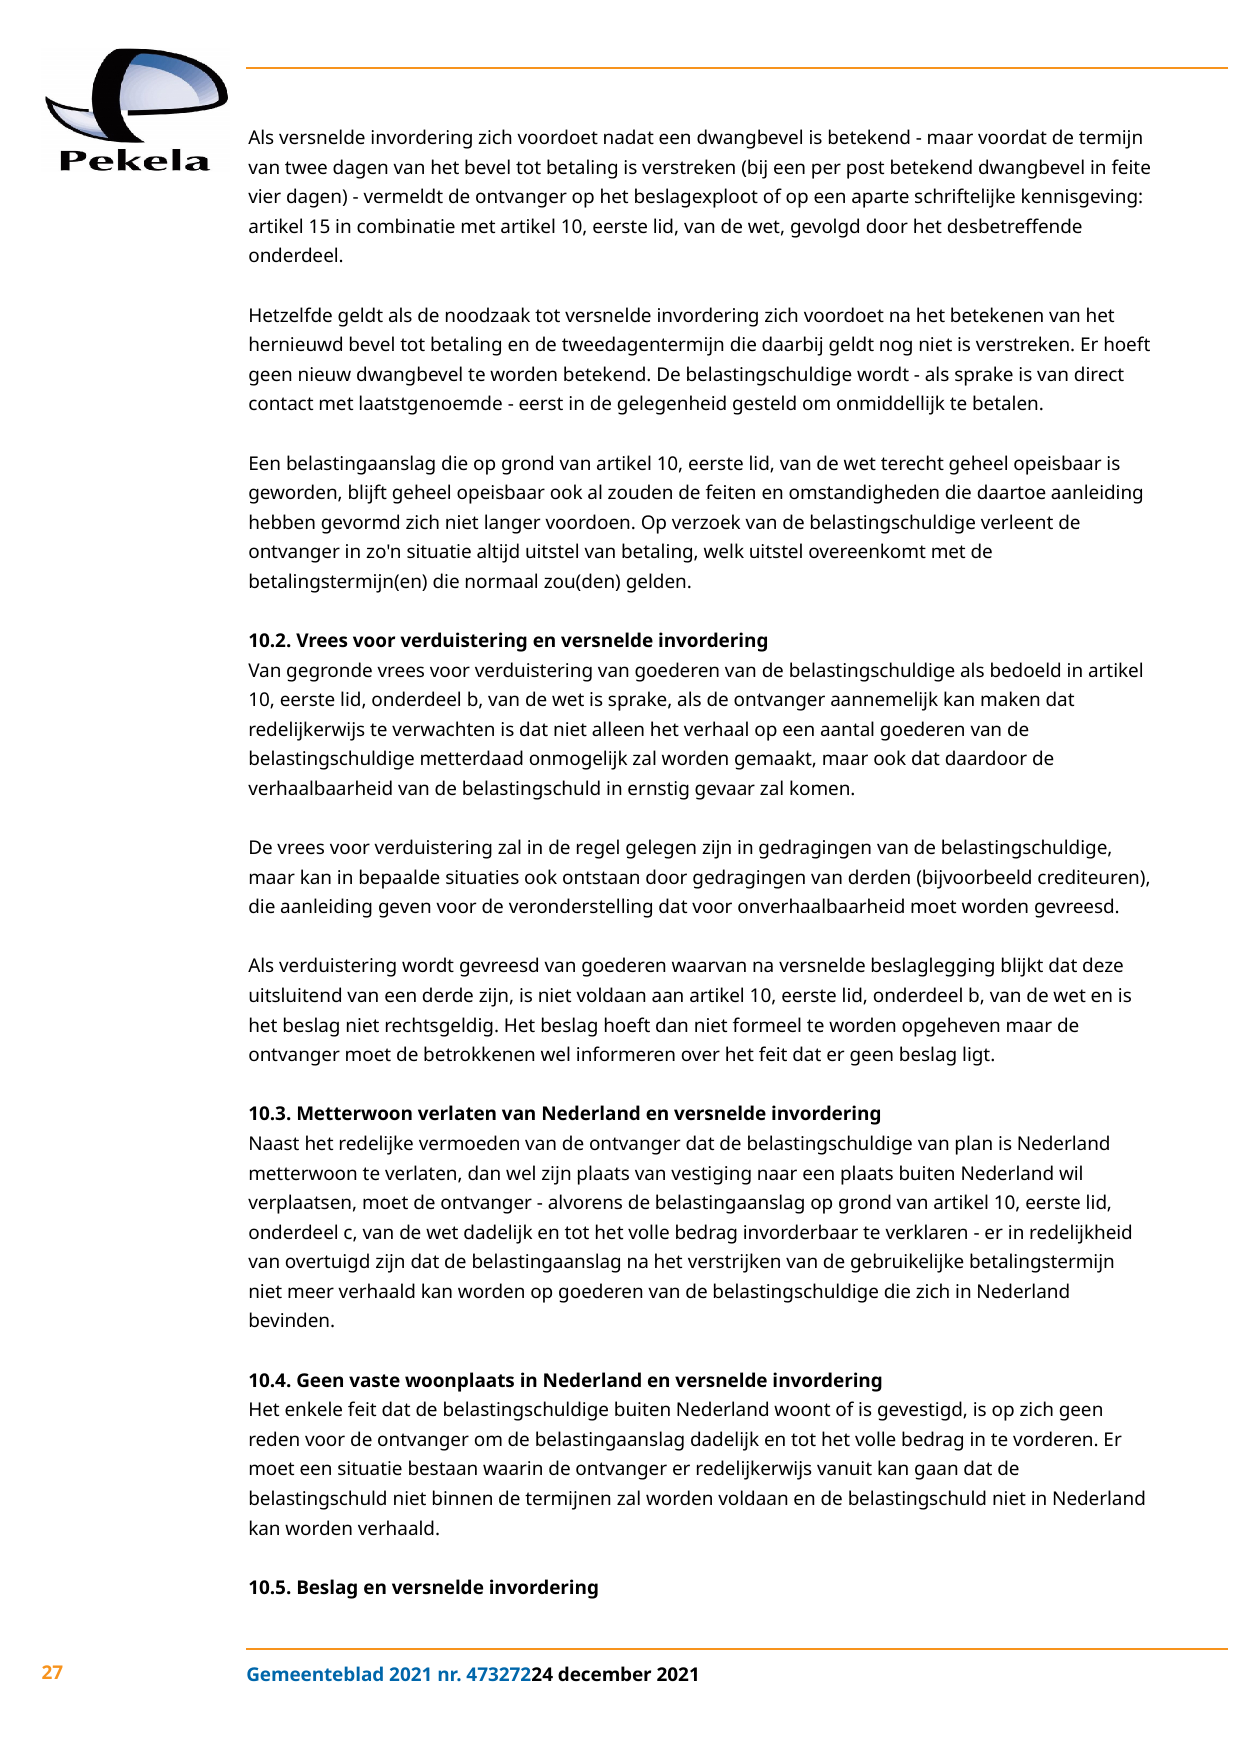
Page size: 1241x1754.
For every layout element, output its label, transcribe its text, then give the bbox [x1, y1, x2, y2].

text 10.3. Metterwoon verlaten van Nederland en versnelde invordering [248, 1101, 1152, 1126]
text 10.5. Beslag en versnelde invordering [248, 1574, 1152, 1600]
text Als verduistering wordt gevreesd van goederen waarvan na versnelde beslaglegging blijkt dat deze uitsluitend van een derde zijn, is niet voldaan aan artikel 10, eerste lid, onderdeel b, van de wet en is het beslag niet rechtsgeldig. Het beslag hoeft dan niet formeel te worden opgeheven maar de ontvanger moet de betrokkenen wel informeren over het feit dat er geen beslag ligt. [248, 953, 1152, 1067]
text 10.2. Vrees voor verduistering en versnelde invordering [248, 627, 1152, 653]
picture [41, 47, 231, 172]
text De vrees voor verduistering zal in de regel gelegen zijn in gedragingen van de belastingschuldige, maar kan in bepaalde situaties ook ontstaan door gedragingen van derden (bijvoorbeeld crediteuren), die aanleiding geven voor de veronderstelling dat voor onverhaalbaarheid moet worden gevreesd. [248, 834, 1152, 919]
text 10.4. Geen vaste woonplaats in Nederland en versnelde invordering [248, 1367, 1152, 1393]
text Als versnelde invordering zich voordoet nadat een dwangbevel is betekend - maar voordat de termijn van twee dagen van het bevel tot betaling is verstreken (bij een per post betekend dwangbevel in feite vier dagen) - vermeldt de ontvanger op het beslagexploot of op een aparte schriftelijke kennisgeving: artikel 15 in combinatie met artikel 10, eerste lid, van de wet, gevolgd door het desbetreffende onderdeel. [248, 124, 1152, 268]
text Van gegronde vrees voor verduistering van goederen van de belastingschuldige als bedoeld in artikel 10, eerste lid, onderdeel b, van de wet is sprake, als de ontvanger aannemelijk kan maken dat redelijkerwijs te verwachten is dat niet alleen het verhaal op een aantal goederen van de belastingschuldige metterdaad onmogelijk zal worden gemaakt, maar ook dat daardoor de verhaalbaarheid van de belastingschuld in ernstig gevaar zal komen. [248, 657, 1152, 801]
text Een belastingaanslag die op grond van artikel 10, eerste lid, van de wet terecht geheel opeisbaar is geworden, blijft geheel opeisbaar ook al zouden de feiten en omstandigheden die daartoe aanleiding hebben gevormd zich niet langer voordoen. Op verzoek van de belastingschuldige verleent de ontvanger in zo'n situatie altijd uitstel van betaling, welk uitstel overeenkomt met de betalingstermijn(en) die normaal zou(den) gelden. [248, 450, 1152, 594]
text Het enkele feit dat de belastingschuldige buiten Nederland woont of is gevestigd, is op zich geen reden voor de ontvanger om de belastingaanslag dadelijk en tot het volle bedrag in te vorderen. Er moet een situatie bestaan waarin de ontvanger er redelijkerwijs vanuit kan gaan dat de belastingschuld niet binnen de termijnen zal worden voldaan en de belastingschuld niet in Nederland kan worden verhaald. [248, 1396, 1152, 1541]
text Naast het redelijke vermoeden van de ontvanger dat de belastingschuldige van plan is Nederland metterwoon te verlaten, dan wel zijn plaats van vestiging naar een plaats buiten Nederland wil verplaatsen, moet de ontvanger - alvorens de belastingaanslag op grond van artikel 10, eerste lid, onderdeel c, van de wet dadelijk en tot het volle bedrag invorderbaar te verklaren - er in redelijkheid van overtuigd zijn dat de belastingaanslag na het verstrijken van de gebruikelijke betalingstermijn niet meer verhaald kan worden op goederen van de belastingschuldige die zich in Nederland bevinden. [248, 1130, 1152, 1333]
text Hetzelfde geldt als de noodzaak tot versnelde invordering zich voordoet na het betekenen van het hernieuwd bevel tot betaling en de tweedagentermijn die daarbij geldt nog niet is verstreken. Er hoeft geen nieuw dwangbevel te worden betekend. De belastingschuldige wordt - als sprake is van direct contact met laatstgenoemde - eerst in de gelegenheid gesteld om onmiddellijk te betalen. [248, 302, 1152, 416]
